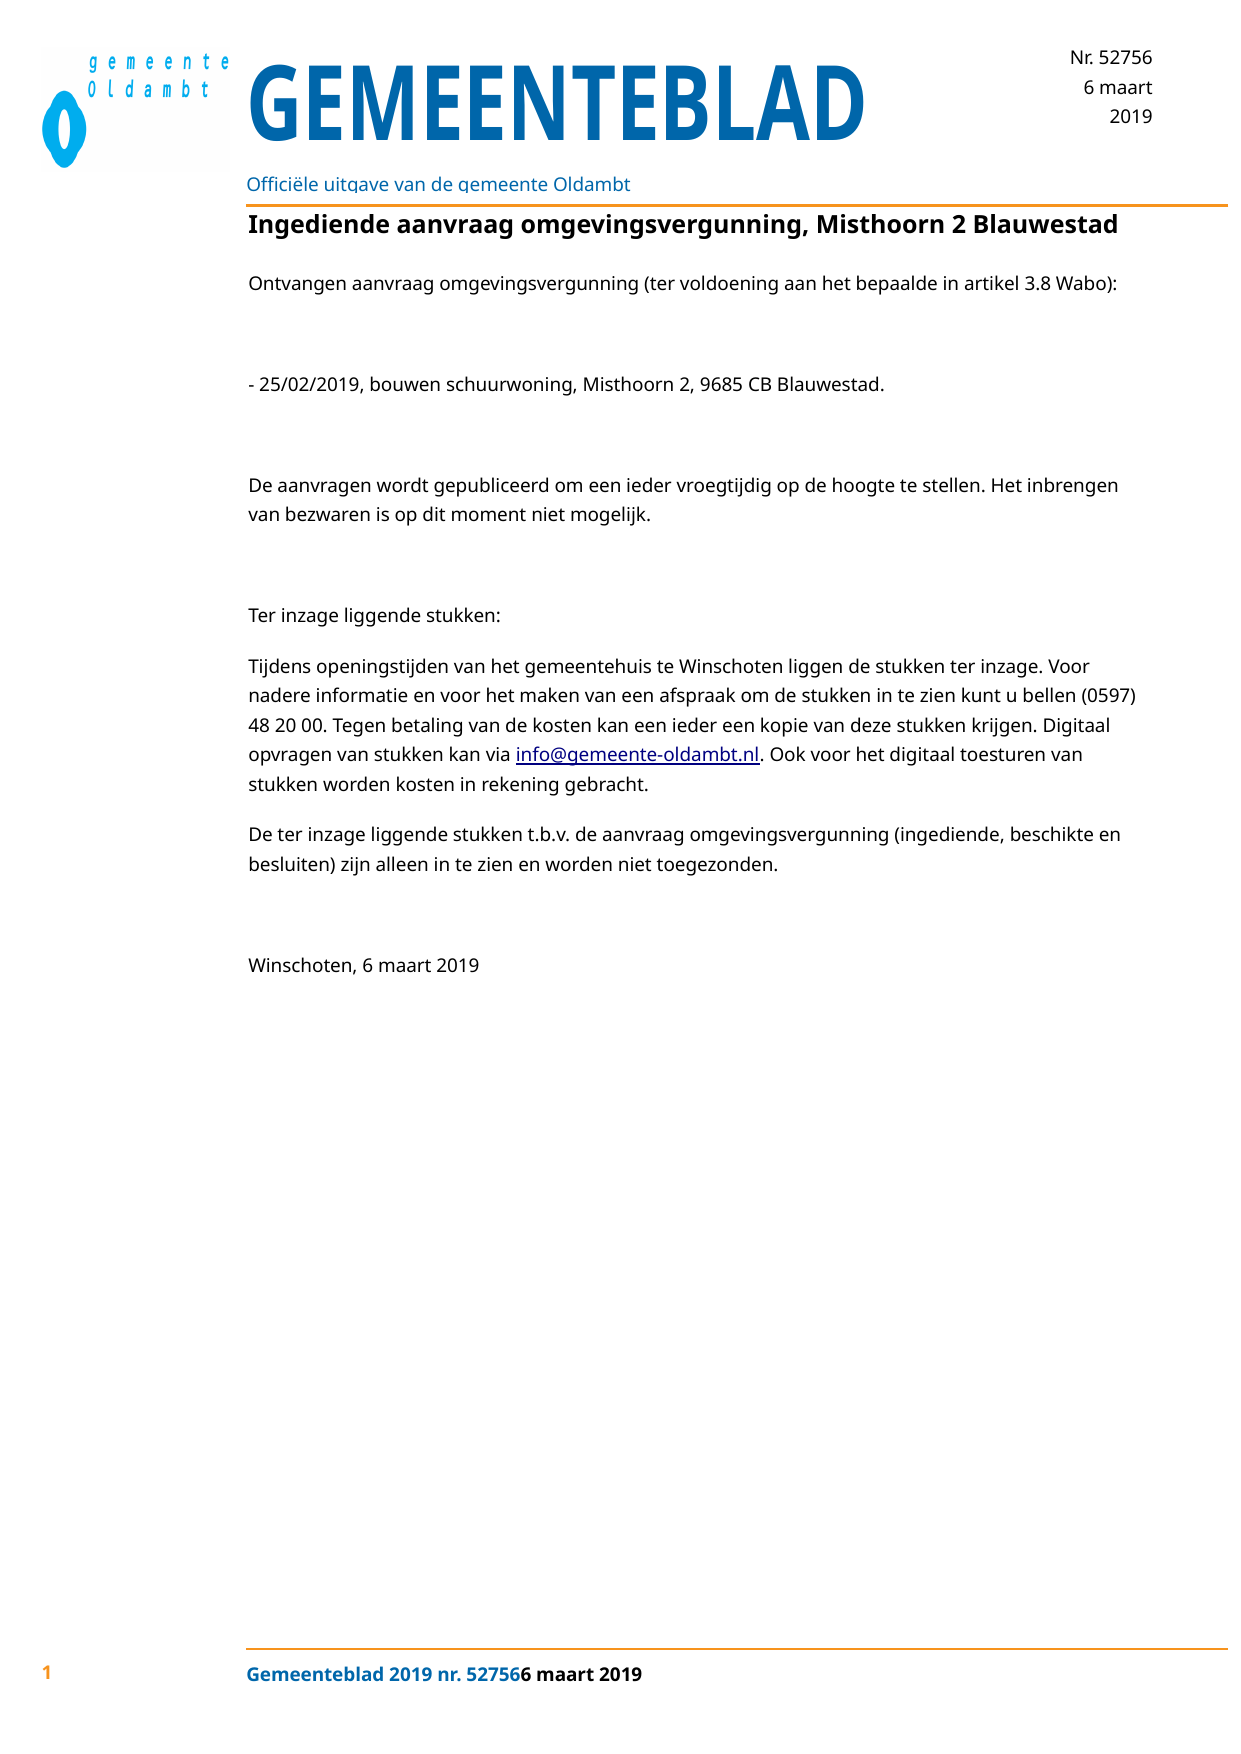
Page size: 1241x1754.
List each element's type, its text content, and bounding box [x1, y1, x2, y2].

text - 25/02/2019, bouwen schuurwoning, Misthoorn 2, 9685 CB Blauwestad. [248, 371, 1152, 397]
text Ontvangen aanvraag omgevingsvergunning (ter voldoening aan het bepaalde in artikel 3.8 Wabo): [248, 270, 1152, 296]
text Ingediende aanvraag omgevingsvergunning, Misthoorn 2 Blauwestad [248, 207, 1152, 241]
text Winschoten, 6 maart 2019 [248, 952, 1152, 978]
picture [41, 47, 231, 172]
text De aanvragen wordt gepubliceerd om een ieder vroegtijdig op de hoogte te stellen. Het inbrengen van bezwaren is op dit moment niet mogelijk. [248, 472, 1152, 527]
text Ter inzage liggende stukken: [248, 602, 1152, 628]
text De ter inzage liggende stukken t.b.v. de aanvraag omgevingsvergunning (ingediende, beschikte en besluiten) zijn alleen in te zien en worden niet toegezonden. [248, 822, 1152, 877]
text Tijdens openingstijden van het gemeentehuis te Winschoten liggen de stukken ter inzage. Voor nadere informatie en voor het maken van een afspraak om de stukken in te zien kunt u bellen (0597) 48 20 00. Tegen betaling van de kosten kan een ieder een kopie van deze stukken krijgen. Digitaal opvragen van stukken kan via info@gemeente-oldambt.nl. Ook voor het digitaal toesturen van stukken worden kosten in rekening gebracht. [248, 653, 1152, 797]
